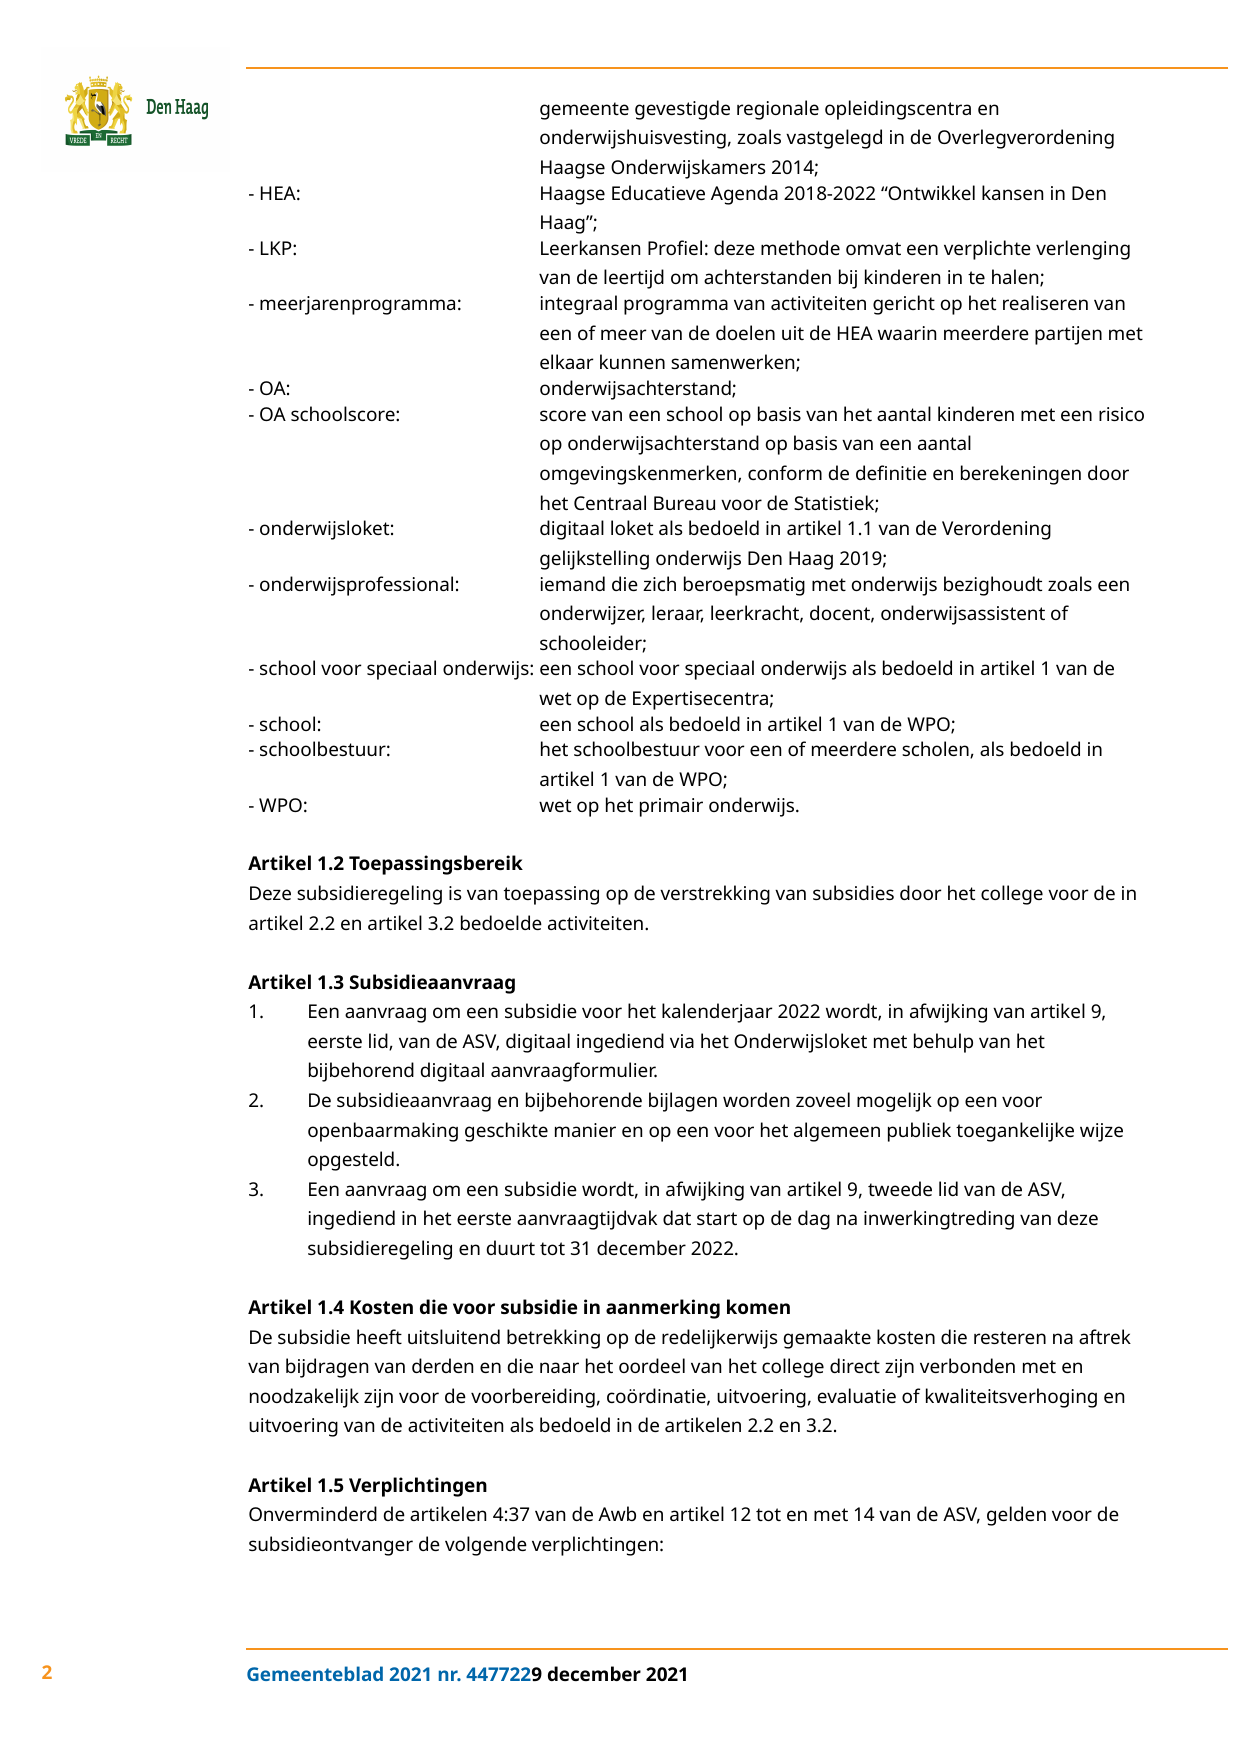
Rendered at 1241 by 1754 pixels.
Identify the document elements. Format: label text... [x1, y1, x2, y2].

table_cell gemeente gevestigde regionale opleidingscentra en onderwijshuisvesting, zoals vastgelegd in de Overlegverordening Haagse Onderwijskamers 2014; [539, 95, 1152, 180]
table_cell digitaal loket als bedoeld in artikel 1.1 van de Verordening gelijkstelling onderwijs Den Haag 2019; [539, 515, 1152, 571]
list De subsidieaanvraag en bijbehorende bijlagen worden zoveel mogelijk op een voor openbaarmaking geschikte manier en op een voor het algemeen publiek toegankelijke wijze opgesteld. [248, 1087, 1152, 1172]
text Artikel 1.2 Toepassingsbereik [248, 851, 1152, 876]
table_cell - OA schoolscore: [248, 401, 539, 515]
table_cell [248, 95, 539, 180]
table_cell een school voor speciaal onderwijs als bedoeld in artikel 1 van de wet op de Expertisecentra; [539, 656, 1152, 711]
table_cell - school: [248, 711, 539, 737]
table_cell integraal programma van activiteiten gericht op het realiseren van een of meer van de doelen uit de HEA waarin meerdere partijen met elkaar kunnen samenwerken; [539, 290, 1152, 375]
table_cell een school als bedoeld in artikel 1 van de WPO; [539, 711, 1152, 737]
table_cell Haagse Educatieve Agenda 2018-2022 “Ontwikkel kansen in Den Haag”; [539, 180, 1152, 235]
table_cell score van een school op basis van het aantal kinderen met een risico op onderwijsachterstand op basis van een aantal omgevingskenmerken, conform de definitie en berekeningen door het Centraal Bureau voor de Statistiek; [539, 401, 1152, 515]
text Onverminderd de artikelen 4:37 van de Awb en artikel 12 tot en met 14 van de ASV, gelden voor de subsidieontvanger de volgende verplichtingen: [248, 1501, 1152, 1557]
text Artikel 1.3 Subsidieaanvraag [248, 969, 1152, 994]
list Een aanvraag om een subsidie wordt, in afwijking van artikel 9, tweede lid van de ASV, ingediend in het eerste aanvraagtijdvak dat start op de dag na inwerkingtreding van deze subsidieregeling en duurt tot 31 december 2022. [248, 1176, 1152, 1261]
table_cell het schoolbestuur voor een of meerdere scholen, als bedoeld in artikel 1 van de WPO; [539, 737, 1152, 792]
table_cell - OA: [248, 375, 539, 401]
text Artikel 1.4 Kosten die voor subsidie in aanmerking komen [248, 1294, 1152, 1320]
table_cell - schoolbestuur: [248, 737, 539, 792]
text De subsidie heeft uitsluitend betrekking op de redelijkerwijs gemaakte kosten die resteren na aftrek van bijdragen van derden en die naar het oordeel van het college direct zijn verbonden met en noodzakelijk zijn voor de voorbereiding, coördinatie, uitvoering, evaluatie of kwaliteitsverhoging en uitvoering van de activiteiten als bedoeld in de artikelen 2.2 en 3.2. [248, 1324, 1152, 1438]
list Een aanvraag om een subsidie voor het kalenderjaar 2022 wordt, in afwijking van artikel 9, eerste lid, van de ASV, digitaal ingediend via het Onderwijsloket met behulp van het bijbehorend digitaal aanvraagformulier. [248, 998, 1152, 1083]
table_cell onderwijsachterstand; [539, 375, 1152, 401]
table_cell - onderwijsprofessional: [248, 571, 539, 656]
table_cell - onderwijsloket: [248, 515, 539, 571]
picture [41, 47, 231, 172]
table_cell - school voor speciaal onderwijs: [248, 656, 539, 711]
text Artikel 1.5 Verplichtingen [248, 1472, 1152, 1497]
table_cell - LKP: [248, 235, 539, 290]
text Deze subsidieregeling is van toepassing op de verstrekking van subsidies door het college voor de in artikel 2.2 en artikel 3.2 bedoelde activiteiten. [248, 880, 1152, 935]
table_cell Leerkansen Profiel: deze methode omvat een verplichte verlenging van de leertijd om achterstanden bij kinderen in te halen; [539, 235, 1152, 290]
table_cell - WPO: [248, 792, 539, 818]
table_cell - meerjarenprogramma: [248, 290, 539, 375]
table_cell iemand die zich beroepsmatig met onderwijs bezighoudt zoals een onderwijzer, leraar, leerkracht, docent, onderwijsassistent of schooleider; [539, 571, 1152, 656]
table_cell - HEA: [248, 180, 539, 235]
table_cell wet op het primair onderwijs. [539, 792, 1152, 818]
